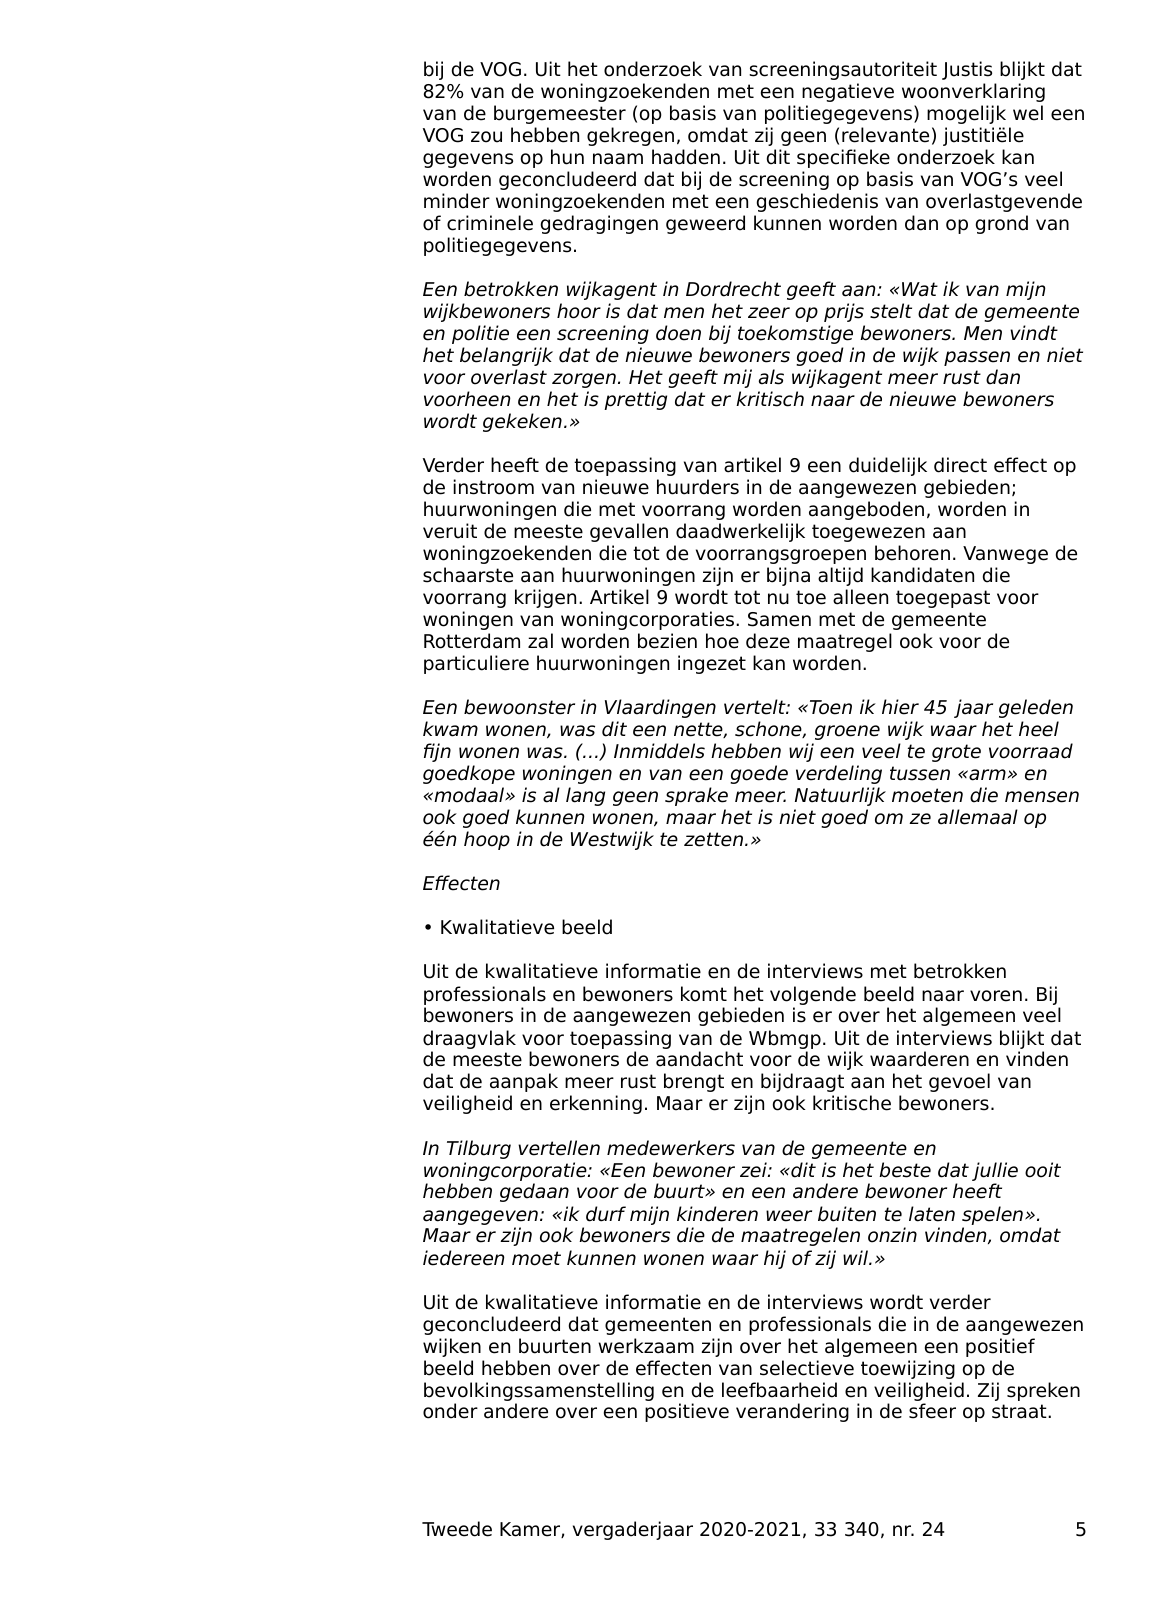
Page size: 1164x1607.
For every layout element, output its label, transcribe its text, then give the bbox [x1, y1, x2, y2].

subtitle • Kwalitatieve beeld [422, 917, 1087, 939]
text Verder heeft de toepassing van artikel 9 een duidelijk direct effect op de instroom van nieuwe huurders in de aangewezen gebieden; huurwoningen die met voorrang worden aangeboden, worden in veruit de meeste gevallen daadwerkelijk toegewezen aan woningzoekenden die tot de voorrangsgroepen behoren. Vanwege de schaarste aan huurwoningen zijn er bijna altijd kandidaten die voorrang krijgen. Artikel 9 wordt tot nu toe alleen toegepast voor woningen van woningcorporaties. Samen met de gemeente Rotterdam zal worden bezien hoe deze maatregel ook voor de particuliere huurwoningen ingezet kan worden. [422, 455, 1087, 675]
text Uit de kwalitatieve informatie en de interviews wordt verder geconcludeerd dat gemeenten en professionals die in de aangewezen wijken en buurten werkzaam zijn over het algemeen een positief beeld hebben over de effecten van selectieve toewijzing op de bevolkingssamenstelling en de leefbaarheid en veiligheid. Zij spreken onder andere over een positieve verandering in de sfeer op straat. [422, 1292, 1087, 1423]
text Een betrokken wijkagent in Dordrecht geeft aan: «Wat ik van mijn wijkbewoners hoor is dat men het zeer op prijs stelt dat de gemeente en politie een screening doen bij toekomstige bewoners. Men vindt het belangrijk dat de nieuwe bewoners goed in de wijk passen en niet voor overlast zorgen. Het geeft mij als wijkagent meer rust dan voorheen en het is prettig dat er kritisch naar de nieuwe bewoners wordt gekeken.» [422, 279, 1087, 433]
text Een bewoonster in Vlaardingen vertelt: «Toen ik hier 45 jaar geleden kwam wonen, was dit een nette, schone, groene wijk waar het heel fijn wonen was. (...) Inmiddels hebben wij een veel te grote voorraad goedkope woningen en van een goede verdeling tussen «arm» en «modaal» is al lang geen sprake meer. Natuurlijk moeten die mensen ook goed kunnen wonen, maar het is niet goed om ze allemaal op één hoop in de Westwijk te zetten.» [422, 697, 1087, 851]
text In Tilburg vertellen medewerkers van de gemeente en woningcorporatie: «Een bewoner zei: «dit is het beste dat jullie ooit hebben gedaan voor de buurt» en een andere bewoner heeft aangegeven: «ik durf mijn kinderen weer buiten te laten spelen». Maar er zijn ook bewoners die de maatregelen onzin vinden, omdat iedereen moet kunnen wonen waar hij of zij wil.» [422, 1137, 1087, 1269]
text bij de VOG. Uit het onderzoek van screeningsautoriteit Justis blijkt dat 82% van de woningzoekenden met een negatieve woonverklaring van de burgemeester (op basis van politiegegevens) mogelijk wel een VOG zou hebben gekregen, omdat zij geen (relevante) justitiële gegevens op hun naam hadden. Uit dit specifieke onderzoek kan worden geconcludeerd dat bij de screening op basis van VOG’s veel minder woningzoekenden met een geschiedenis van overlastgevende of criminele gedragingen geweerd kunnen worden dan op grond van politiegegevens. [422, 59, 1087, 257]
subtitle Effecten [422, 873, 1087, 895]
text Uit de kwalitatieve informatie en de interviews met betrokken professionals en bewoners komt het volgende beeld naar voren. Bij bewoners in de aangewezen gebieden is er over het algemeen veel draagvlak voor toepassing van de Wbmgp. Uit de interviews blijkt dat de meeste bewoners de aandacht voor de wijk waarderen en vinden dat de aanpak meer rust brengt en bijdraagt aan het gevoel van veiligheid en erkenning. Maar er zijn ook kritische bewoners. [422, 961, 1087, 1115]
